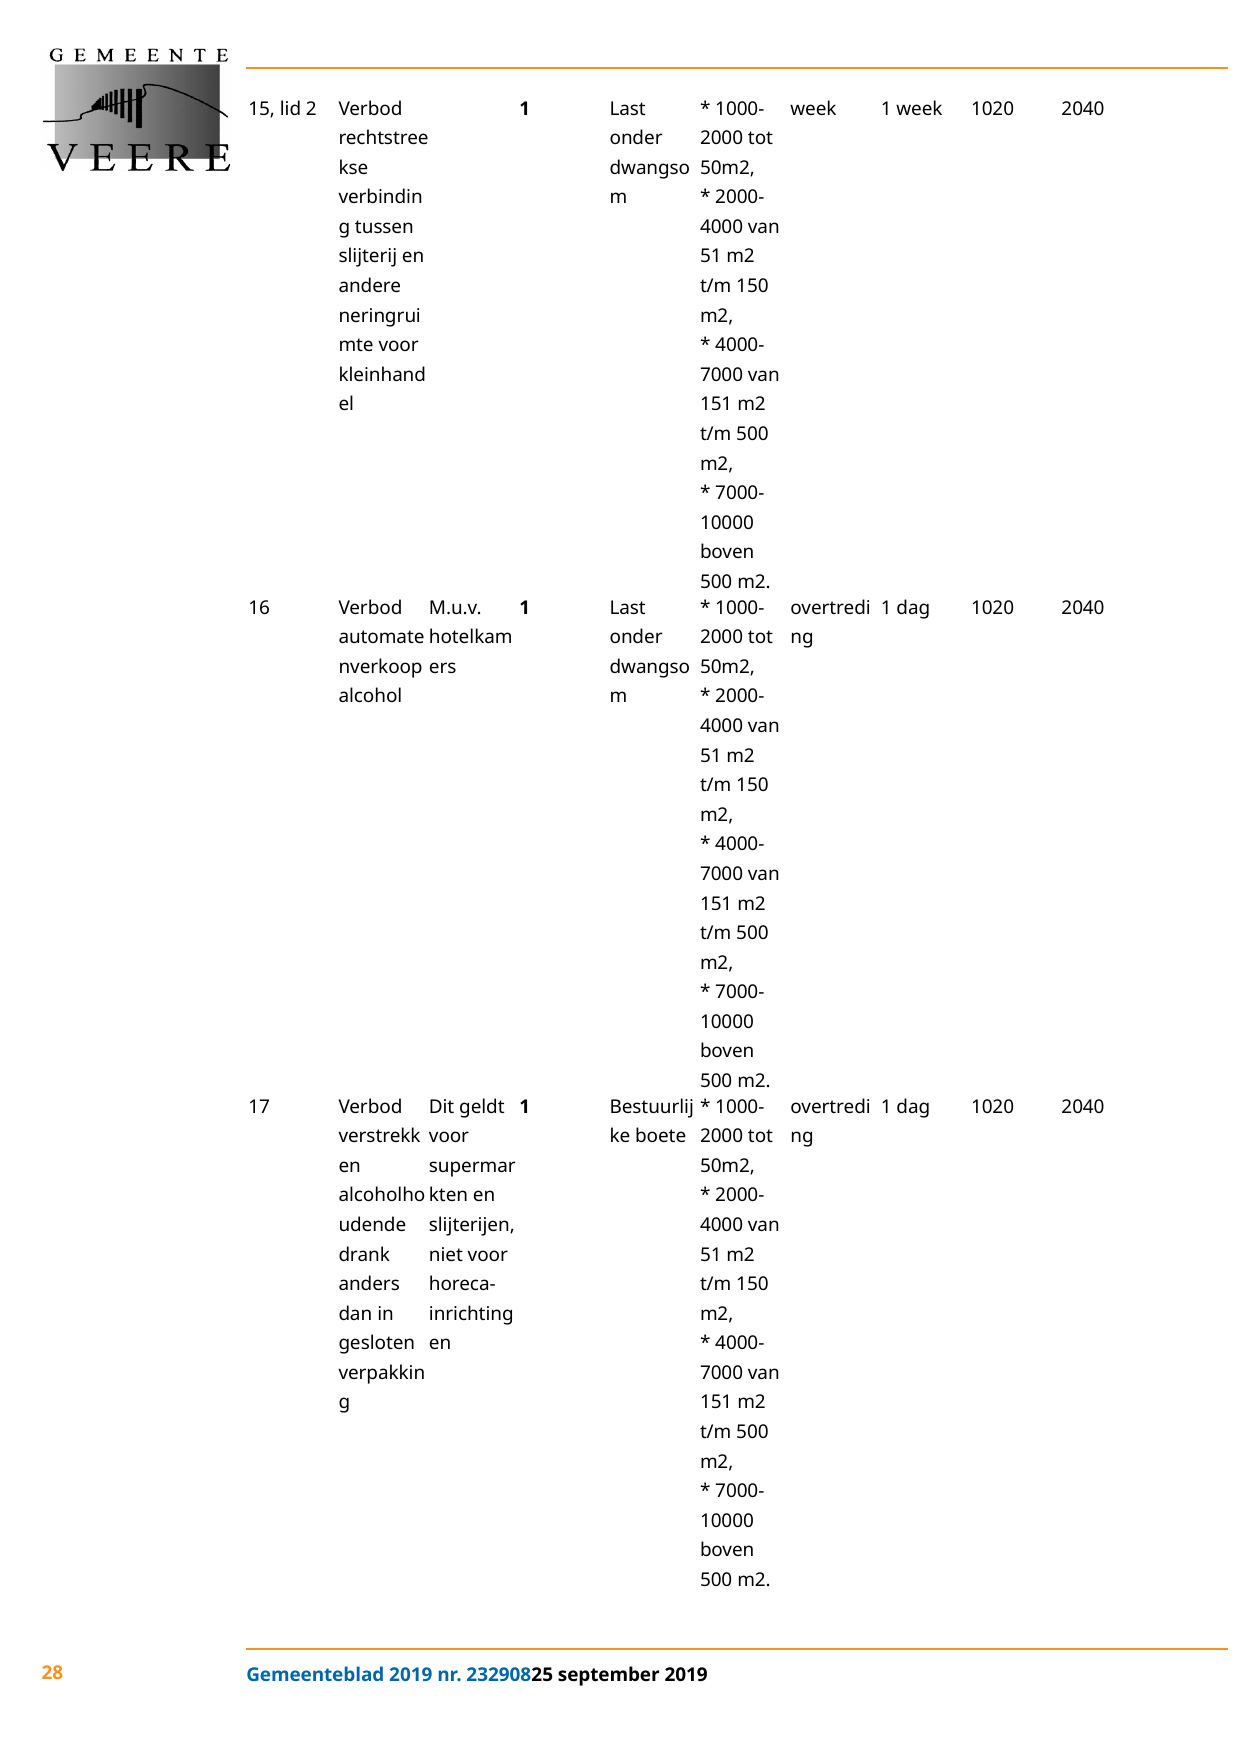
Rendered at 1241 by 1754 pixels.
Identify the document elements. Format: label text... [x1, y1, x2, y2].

table_cell * 1000-2000 tot 50m2, * 2000-4000 van 51 m2 t/m 150 m2, * 4000-7000 van 151 m2 t/m 500 m2, * 7000-10000 boven 500 m2. [700, 594, 790, 1093]
table_cell Dit geldt voor supermarkten en slijterijen, niet voor horeca-inrichtingen [429, 1093, 519, 1592]
table_cell overtreding [790, 1093, 881, 1592]
table_cell * 1000-2000 tot 50m2, * 2000-4000 van 51 m2 t/m 150 m2, * 4000-7000 van 151 m2 t/m 500 m2, * 7000-10000 boven 500 m2. [700, 95, 790, 594]
table_cell Verbod rechtstreekse verbinding tussen slijterij en andere neringruimte voor kleinhandel [338, 95, 429, 594]
table_cell week [790, 95, 881, 594]
table_cell 1020 [971, 95, 1061, 594]
table_cell 1020 [971, 594, 1061, 1093]
table_cell Bestuurlijke boete [609, 1093, 700, 1592]
table_cell 16 [248, 594, 338, 1093]
table_cell 2040 [1061, 594, 1152, 1093]
table_cell * 1000-2000 tot 50m2, * 2000-4000 van 51 m2 t/m 150 m2, * 4000-7000 van 151 m2 t/m 500 m2, * 7000-10000 boven 500 m2. [700, 1093, 790, 1592]
table_cell [429, 95, 519, 594]
table_cell 1 week [881, 95, 971, 594]
table_cell Verbod verstrekken alcoholhoudende drank anders dan in gesloten verpakking [338, 1093, 429, 1592]
table_cell 15, lid 2 [248, 95, 338, 594]
table_cell Verbod automatenverkoop alcohol [338, 594, 429, 1093]
table_cell Last onder dwangsom [609, 594, 700, 1093]
table_cell 1 [519, 1093, 609, 1592]
table_cell 1020 [971, 1093, 1061, 1592]
table_cell overtreding [790, 594, 881, 1093]
table_cell M.u.v. hotelkamers [429, 594, 519, 1093]
table_cell 1 dag [881, 1093, 971, 1592]
table_cell 17 [248, 1093, 338, 1592]
table_cell 1 dag [881, 594, 971, 1093]
table_cell 2040 [1061, 1093, 1152, 1592]
table_cell Last onder dwangsom [609, 95, 700, 594]
table_cell 2040 [1061, 95, 1152, 594]
table_cell 1 [519, 594, 609, 1093]
picture [41, 47, 231, 172]
table_cell 1 [519, 95, 609, 594]
